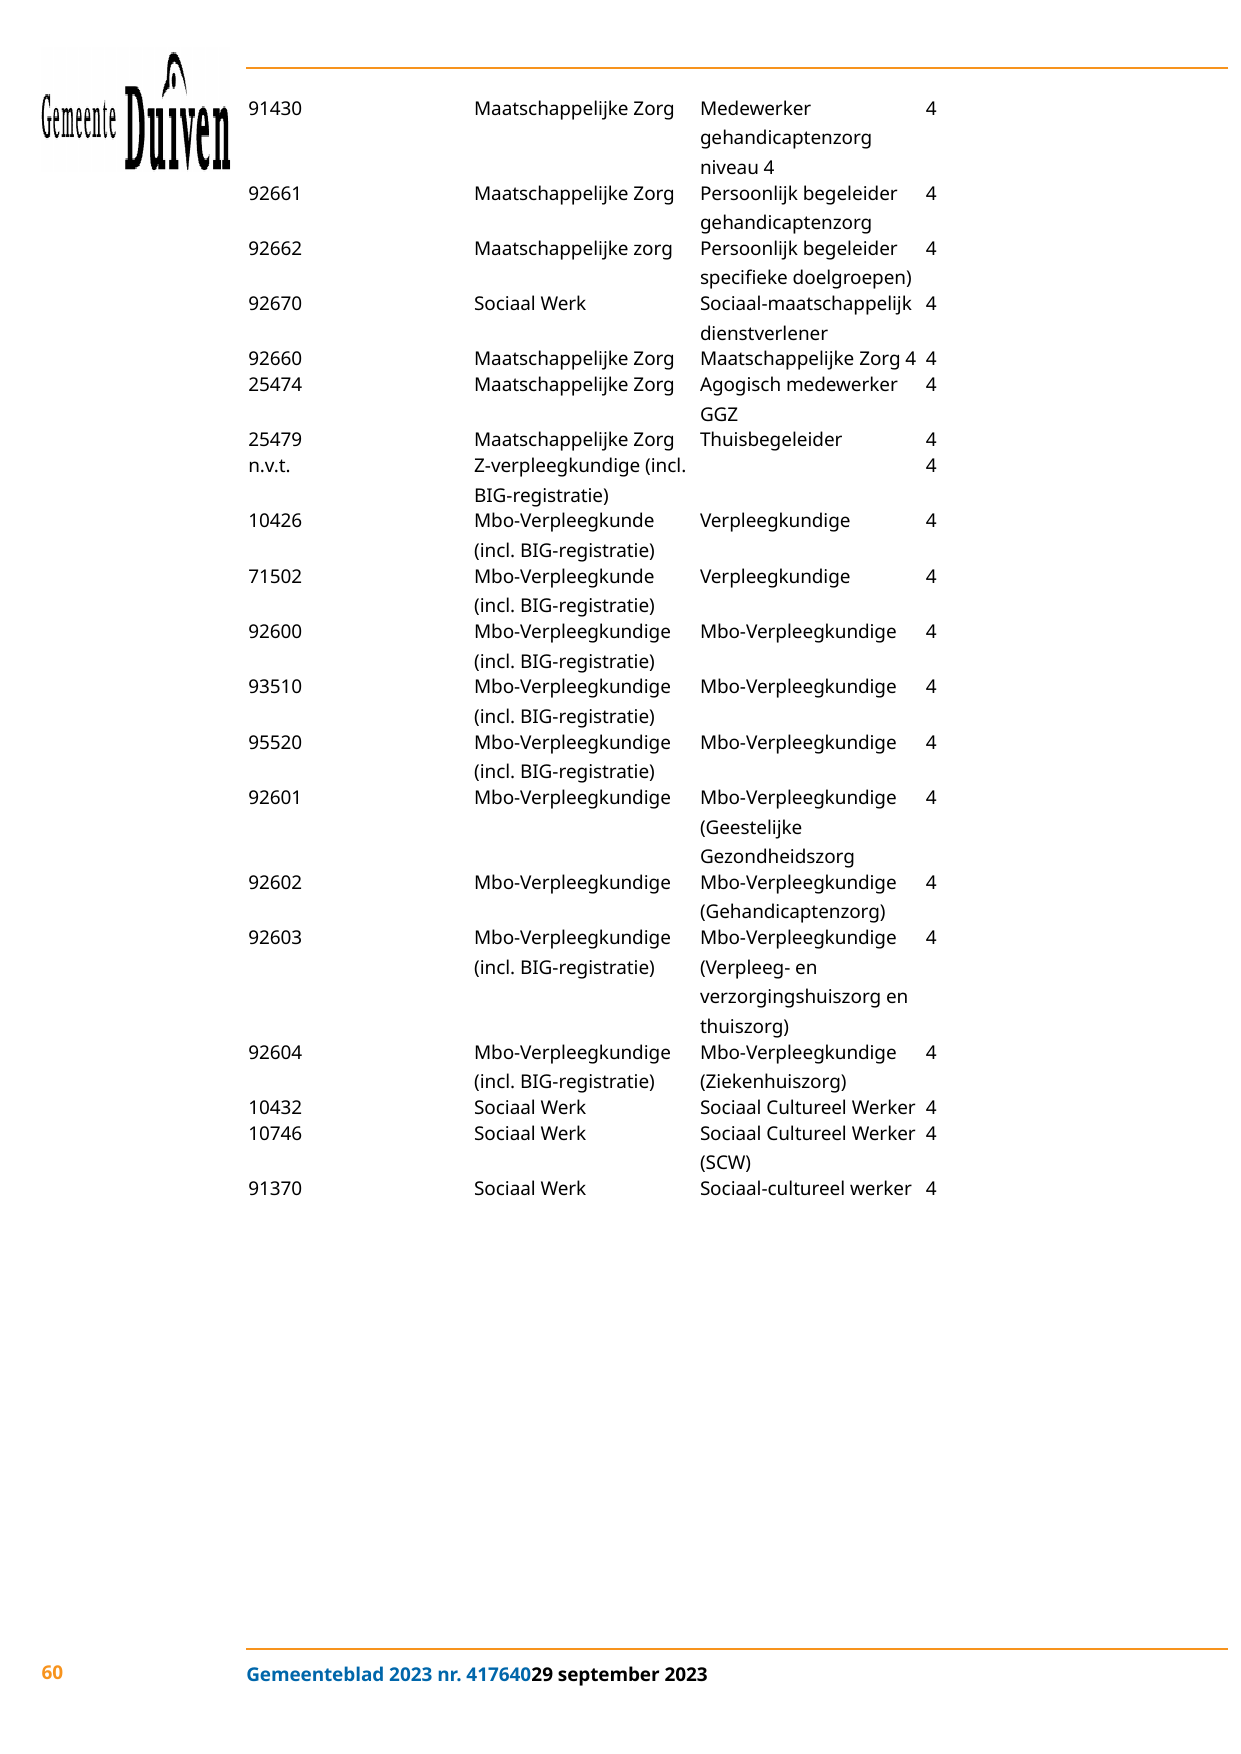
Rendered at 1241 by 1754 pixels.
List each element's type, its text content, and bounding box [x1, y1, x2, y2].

table_cell Sociaal-maatschappelijk dienstverlener [700, 290, 926, 346]
table_cell 4 [926, 95, 1152, 180]
table_cell Maatschappelijke Zorg [474, 427, 700, 452]
table_cell 92601 [248, 784, 474, 869]
table_cell Persoonlijk begeleider gehandicaptenzorg [700, 180, 926, 235]
table_cell Mbo-Verpleegkundige (incl. BIG-registratie) [474, 618, 700, 674]
table_cell Maatschappelijke Zorg 4 [700, 346, 926, 371]
table_cell n.v.t. [248, 453, 474, 508]
table_cell Mbo-Verpleegkundige [474, 869, 700, 924]
table_cell Persoonlijk begeleider specifieke doelgroepen) [700, 235, 926, 290]
table_cell Mbo-Verpleegkundige [700, 618, 926, 674]
table_cell 92662 [248, 235, 474, 290]
table_cell 4 [926, 508, 1152, 563]
table_cell Sociaal Werk [474, 290, 700, 346]
table_cell 25474 [248, 371, 474, 427]
table_cell 4 [926, 784, 1152, 869]
table_cell Verpleegkundige [700, 563, 926, 618]
table_cell 92670 [248, 290, 474, 346]
table_cell Maatschappelijke Zorg [474, 180, 700, 235]
table_cell 95520 [248, 729, 474, 784]
table_cell 4 [926, 674, 1152, 729]
table_cell 10432 [248, 1094, 474, 1120]
table_cell Maatschappelijke Zorg [474, 371, 700, 427]
table_cell 92602 [248, 869, 474, 924]
table_cell 4 [926, 346, 1152, 371]
table_cell 4 [926, 869, 1152, 924]
table_cell 4 [926, 427, 1152, 452]
table_cell Medewerker gehandicaptenzorg niveau 4 [700, 95, 926, 180]
table_cell Maatschappelijke zorg [474, 235, 700, 290]
table_cell 92600 [248, 618, 474, 674]
table_cell Sociaal Werk [474, 1120, 700, 1175]
table_cell 4 [926, 371, 1152, 427]
table_cell 4 [926, 1175, 1152, 1201]
table_cell 4 [926, 1120, 1152, 1175]
table_cell 10746 [248, 1120, 474, 1175]
table_cell Mbo-Verpleegkundige (incl. BIG-registratie) [474, 674, 700, 729]
table_cell Mbo-Verpleegkundige [700, 674, 926, 729]
table_cell Thuisbegeleider [700, 427, 926, 452]
table_cell 4 [926, 925, 1152, 1039]
table_cell Z-verpleegkundige (incl. BIG-registratie) [474, 453, 700, 508]
table_cell Sociaal Cultureel Werker [700, 1094, 926, 1120]
table_cell Maatschappelijke Zorg [474, 95, 700, 180]
table_cell Mbo-Verpleegkunde (incl. BIG-registratie) [474, 563, 700, 618]
table_cell 4 [926, 453, 1152, 508]
table_cell Sociaal Werk [474, 1175, 700, 1201]
table_cell 92604 [248, 1039, 474, 1094]
table_cell Mbo-Verpleegkundige (Geestelijke Gezondheidszorg [700, 784, 926, 869]
table_cell 92603 [248, 925, 474, 1039]
table_cell 91370 [248, 1175, 474, 1201]
table_cell 92661 [248, 180, 474, 235]
table_cell Mbo-Verpleegkundige (Ziekenhuiszorg) [700, 1039, 926, 1094]
table_cell 4 [926, 180, 1152, 235]
table_cell Mbo-Verpleegkundige (Verpleeg- en verzorgingshuiszorg en thuiszorg) [700, 925, 926, 1039]
table_cell 4 [926, 1039, 1152, 1094]
table_cell [700, 453, 926, 508]
table_cell 92660 [248, 346, 474, 371]
table_cell Mbo-Verpleegkundige [474, 784, 700, 869]
table_cell Sociaal Werk [474, 1094, 700, 1120]
table_cell Mbo-Verpleegkundige [700, 729, 926, 784]
picture [41, 47, 231, 172]
table_cell Agogisch medewerker GGZ [700, 371, 926, 427]
table_cell 4 [926, 235, 1152, 290]
table_cell 93510 [248, 674, 474, 729]
table_cell 91430 [248, 95, 474, 180]
table_cell 10426 [248, 508, 474, 563]
table_cell Maatschappelijke Zorg [474, 346, 700, 371]
table_cell 4 [926, 618, 1152, 674]
table_cell Sociaal-cultureel werker [700, 1175, 926, 1201]
table_cell Mbo-Verpleegkundige (incl. BIG-registratie) [474, 925, 700, 1039]
table_cell 4 [926, 290, 1152, 346]
table_cell 4 [926, 1094, 1152, 1120]
table_cell Mbo-Verpleegkundige (incl. BIG-registratie) [474, 729, 700, 784]
table_cell 4 [926, 729, 1152, 784]
table_cell Verpleegkundige [700, 508, 926, 563]
table_cell Mbo-Verpleegkundige (incl. BIG-registratie) [474, 1039, 700, 1094]
table_cell 4 [926, 563, 1152, 618]
table_cell 71502 [248, 563, 474, 618]
table_cell 25479 [248, 427, 474, 452]
table_cell Mbo-Verpleegkundige (Gehandicaptenzorg) [700, 869, 926, 924]
table_cell Sociaal Cultureel Werker (SCW) [700, 1120, 926, 1175]
table_cell Mbo-Verpleegkunde (incl. BIG-registratie) [474, 508, 700, 563]
